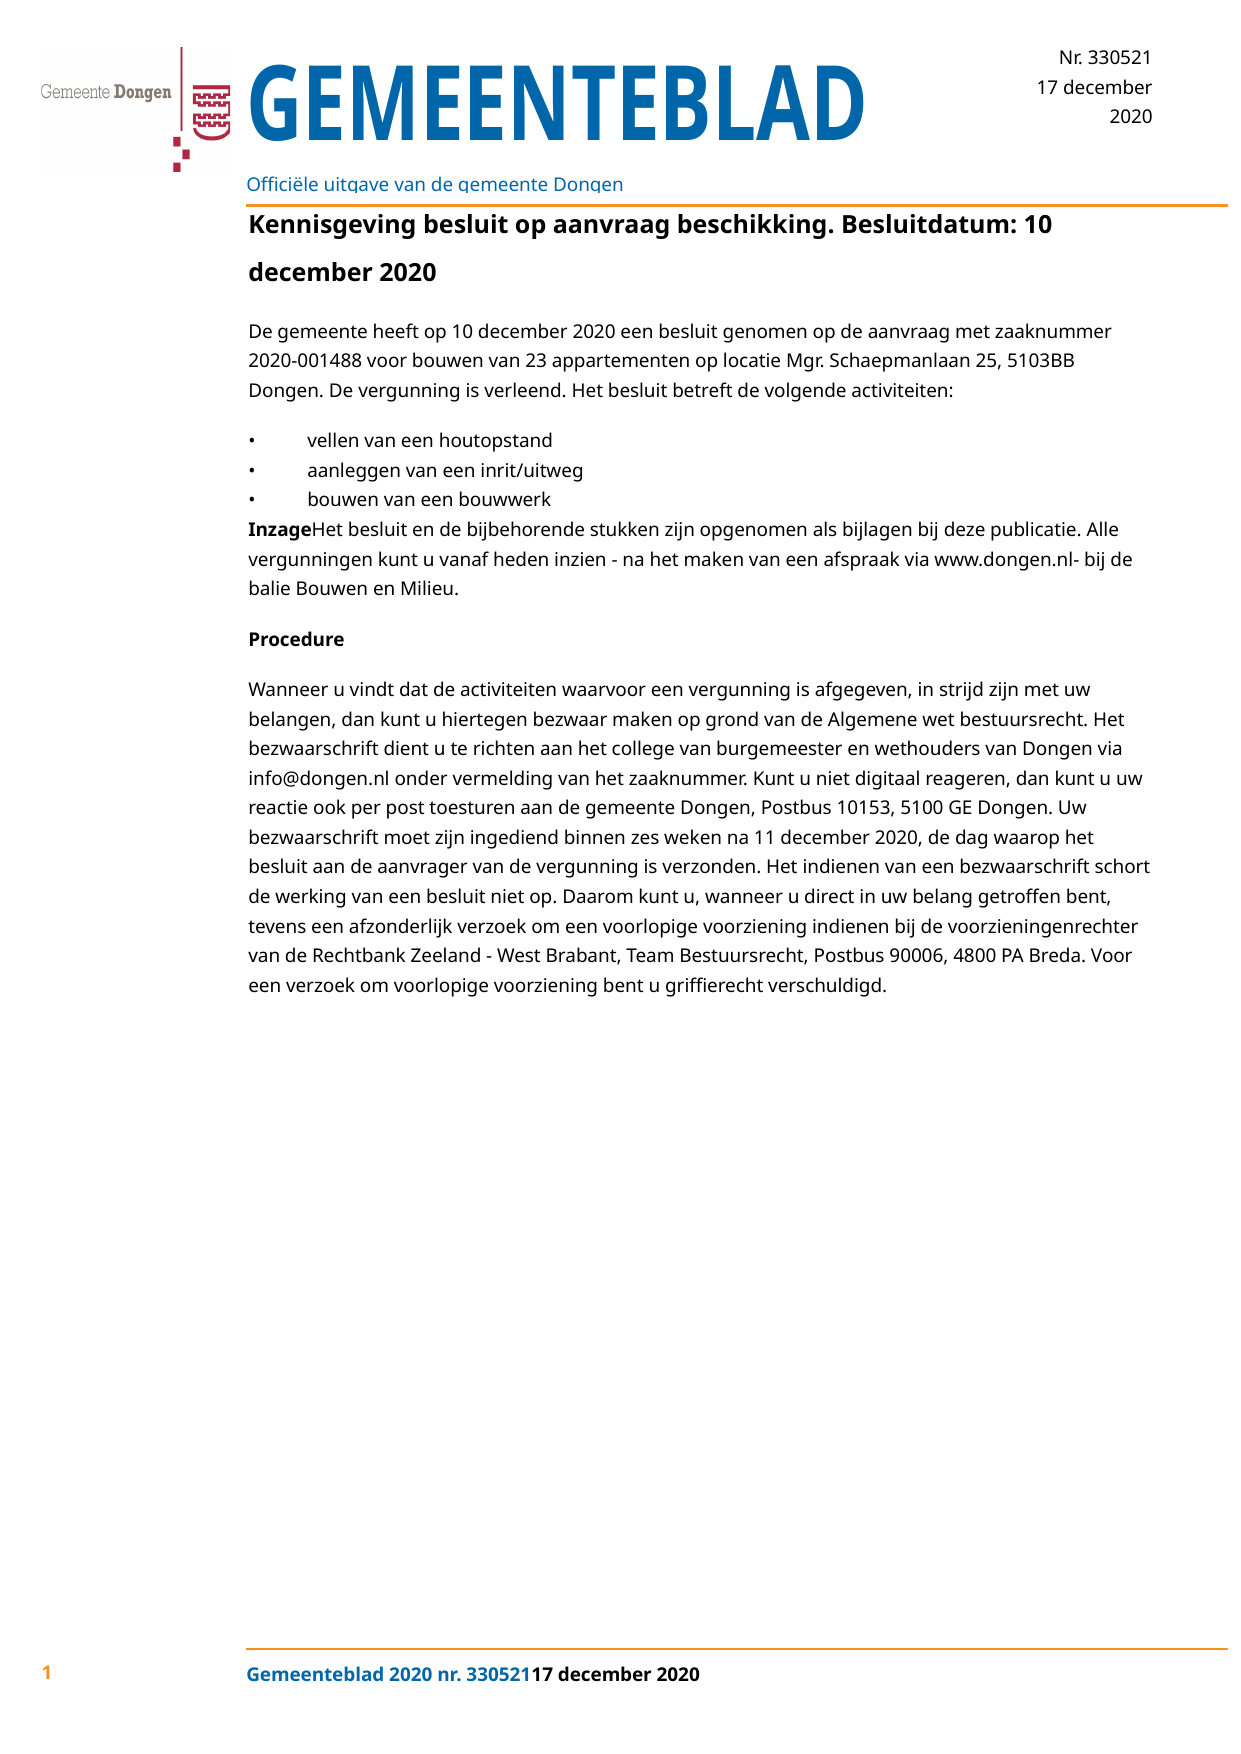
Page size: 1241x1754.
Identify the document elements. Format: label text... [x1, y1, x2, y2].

text InzageHet besluit en de bijbehorende stukken zijn opgenomen als bijlagen bij deze publicatie. Alle vergunningen kunt u vanaf heden inzien - na het maken van een afspraak via www.dongen.nl- bij de balie Bouwen en Milieu. [248, 516, 1152, 601]
list bouwen van een bouwwerk [248, 487, 1152, 512]
list aanleggen van een inrit/uitweg [248, 457, 1152, 483]
text De gemeente heeft op 10 december 2020 een besluit genomen op de aanvraag met zaaknummer 2020-001488 voor bouwen van 23 appartementen op locatie Mgr. Schaepmanlaan 25, 5103BB Dongen. De vergunning is verleend. Het besluit betreft de volgende activiteiten: [248, 318, 1152, 403]
text Wanneer u vindt dat de activiteiten waarvoor een vergunning is afgegeven, in strijd zijn met uw belangen, dan kunt u hiertegen bezwaar maken op grond van de Algemene wet bestuursrecht. Het bezwaarschrift dient u te richten aan het college van burgemeester en wethouders van Dongen via info@dongen.nl onder vermelding van het zaaknummer. Kunt u niet digitaal reageren, dan kunt u uw reactie ook per post toesturen aan de gemeente Dongen, Postbus 10153, 5100 GE Dongen. Uw bezwaarschrift moet zijn ingediend binnen zes weken na 11 december 2020, de dag waarop het besluit aan de aanvrager van de vergunning is verzonden. Het indienen van een bezwaarschrift schort de werking van een besluit niet op. Daarom kunt u, wanneer u direct in uw belang getroffen bent, tevens een afzonderlijk verzoek om een voorlopige voorziening indienen bij de voorzieningenrechter van de Rechtbank Zeeland - West Brabant, Team Bestuursrecht, Postbus 90006, 4800 PA Breda. Voor een verzoek om voorlopige voorziening bent u griffierecht verschuldigd. [248, 676, 1152, 998]
list vellen van een houtopstand [248, 427, 1152, 453]
picture [41, 47, 231, 172]
text Procedure [248, 626, 1152, 652]
text Kennisgeving besluit op aanvraag beschikking. Besluitdatum: 10 december 2020 [248, 207, 1152, 288]
